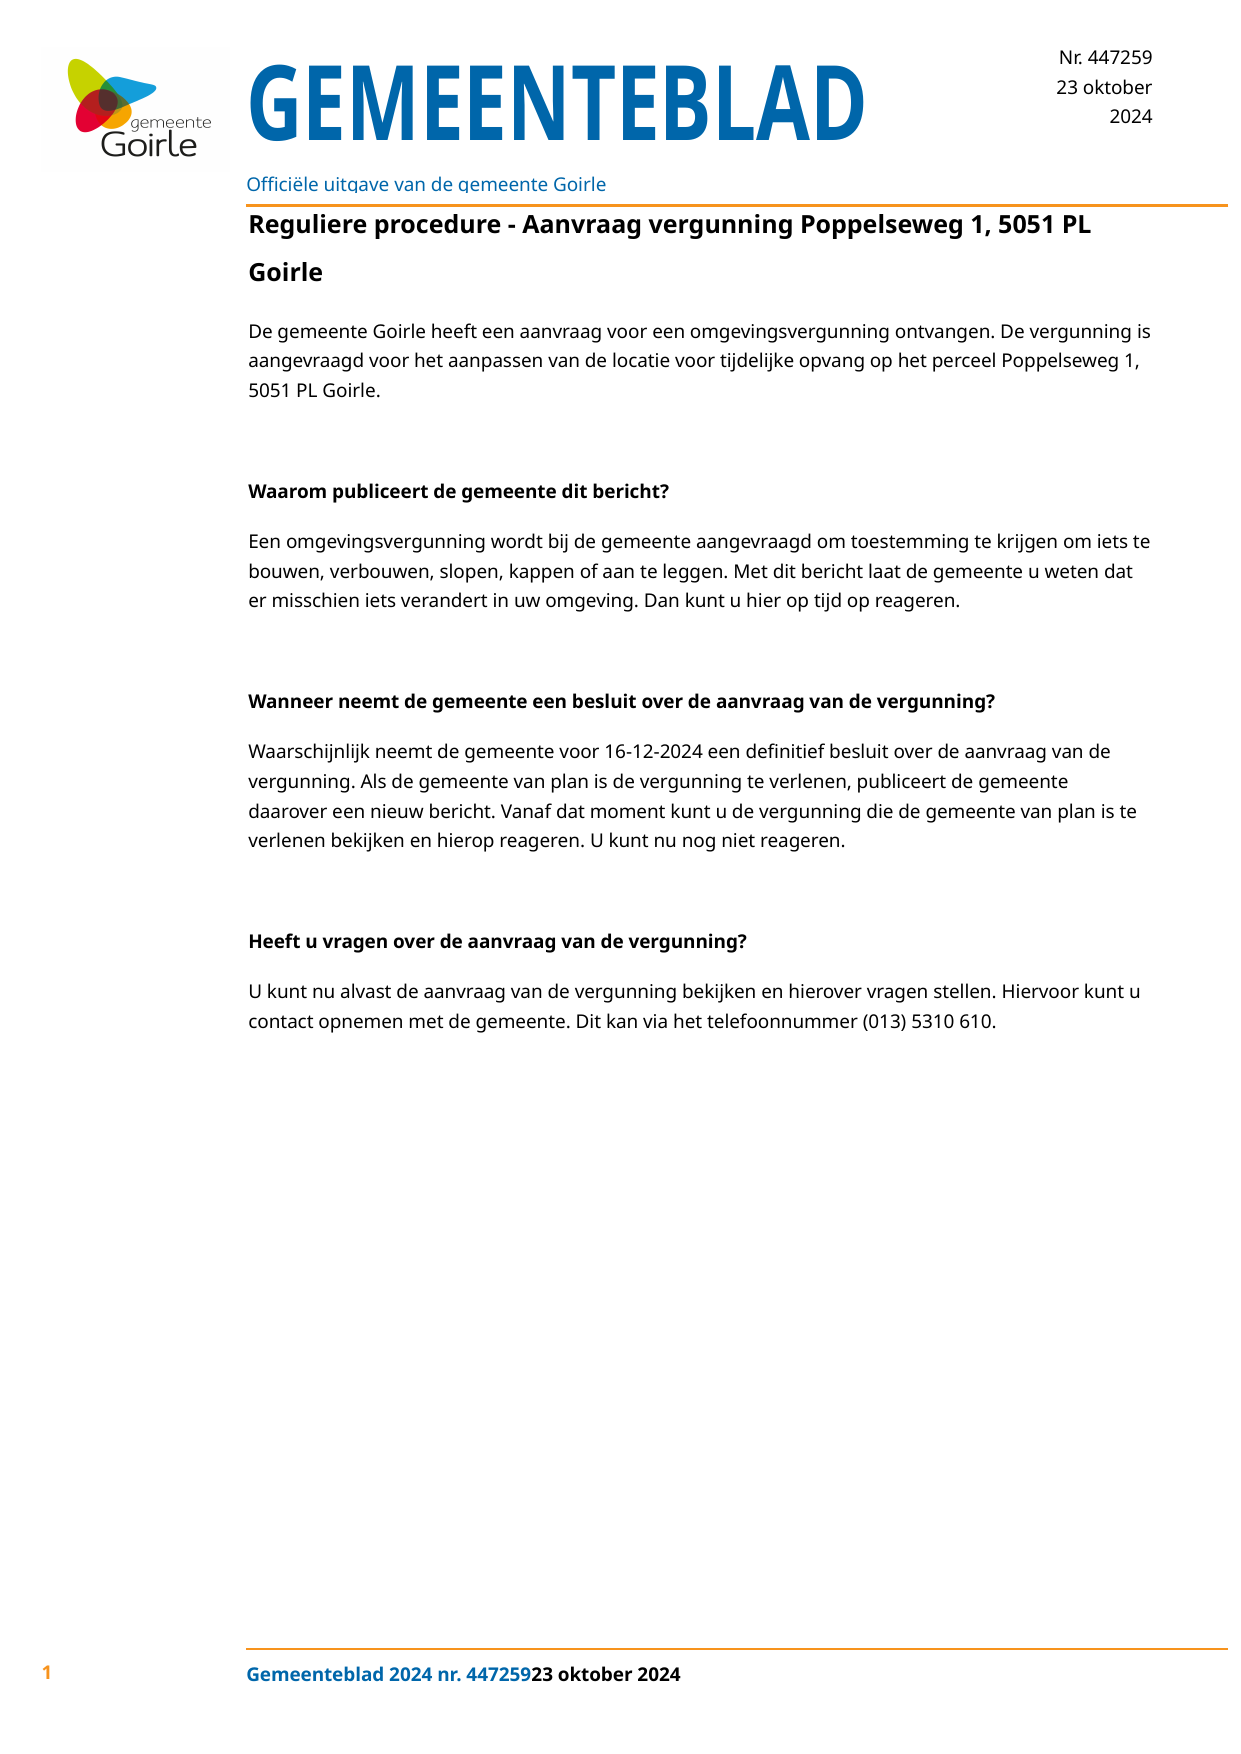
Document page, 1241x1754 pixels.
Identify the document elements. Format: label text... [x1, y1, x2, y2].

text U kunt nu alvast de aanvraag van de vergunning bekijken en hierover vragen stellen. Hiervoor kunt u contact opnemen met de gemeente. Dit kan via het telefoonnummer (013) 5310 610. [248, 979, 1152, 1034]
text Wanneer neemt de gemeente een besluit over de aanvraag van de vergunning? [248, 688, 1152, 714]
text De gemeente Goirle heeft een aanvraag voor een omgevingsvergunning ontvangen. De vergunning is aangevraagd voor het aanpassen van de locatie voor tijdelijke opvang op het perceel Poppelseweg 1, 5051 PL Goirle. [248, 318, 1152, 403]
text Waarschijnlijk neemt de gemeente voor 16-12-2024 een definitief besluit over de aanvraag van de vergunning. Als de gemeente van plan is de vergunning te verlenen, publiceert de gemeente daarover een nieuw bericht. Vanaf dat moment kunt u de vergunning die de gemeente van plan is te verlenen bekijken en hierop reageren. U kunt nu nog niet reageren. [248, 739, 1152, 853]
text Heeft u vragen over de aanvraag van de vergunning? [248, 928, 1152, 954]
text Reguliere procedure - Aanvraag vergunning Poppelseweg 1, 5051 PL Goirle [248, 207, 1152, 288]
picture [41, 47, 231, 172]
text Een omgevingsvergunning wordt bij de gemeente aangevraagd om toestemming te krijgen om iets te bouwen, verbouwen, slopen, kappen of aan te leggen. Met dit bericht laat de gemeente u weten dat er misschien iets verandert in uw omgeving. Dan kunt u hier op tijd op reageren. [248, 528, 1152, 613]
text Waarom publiceert de gemeente dit bericht? [248, 478, 1152, 504]
